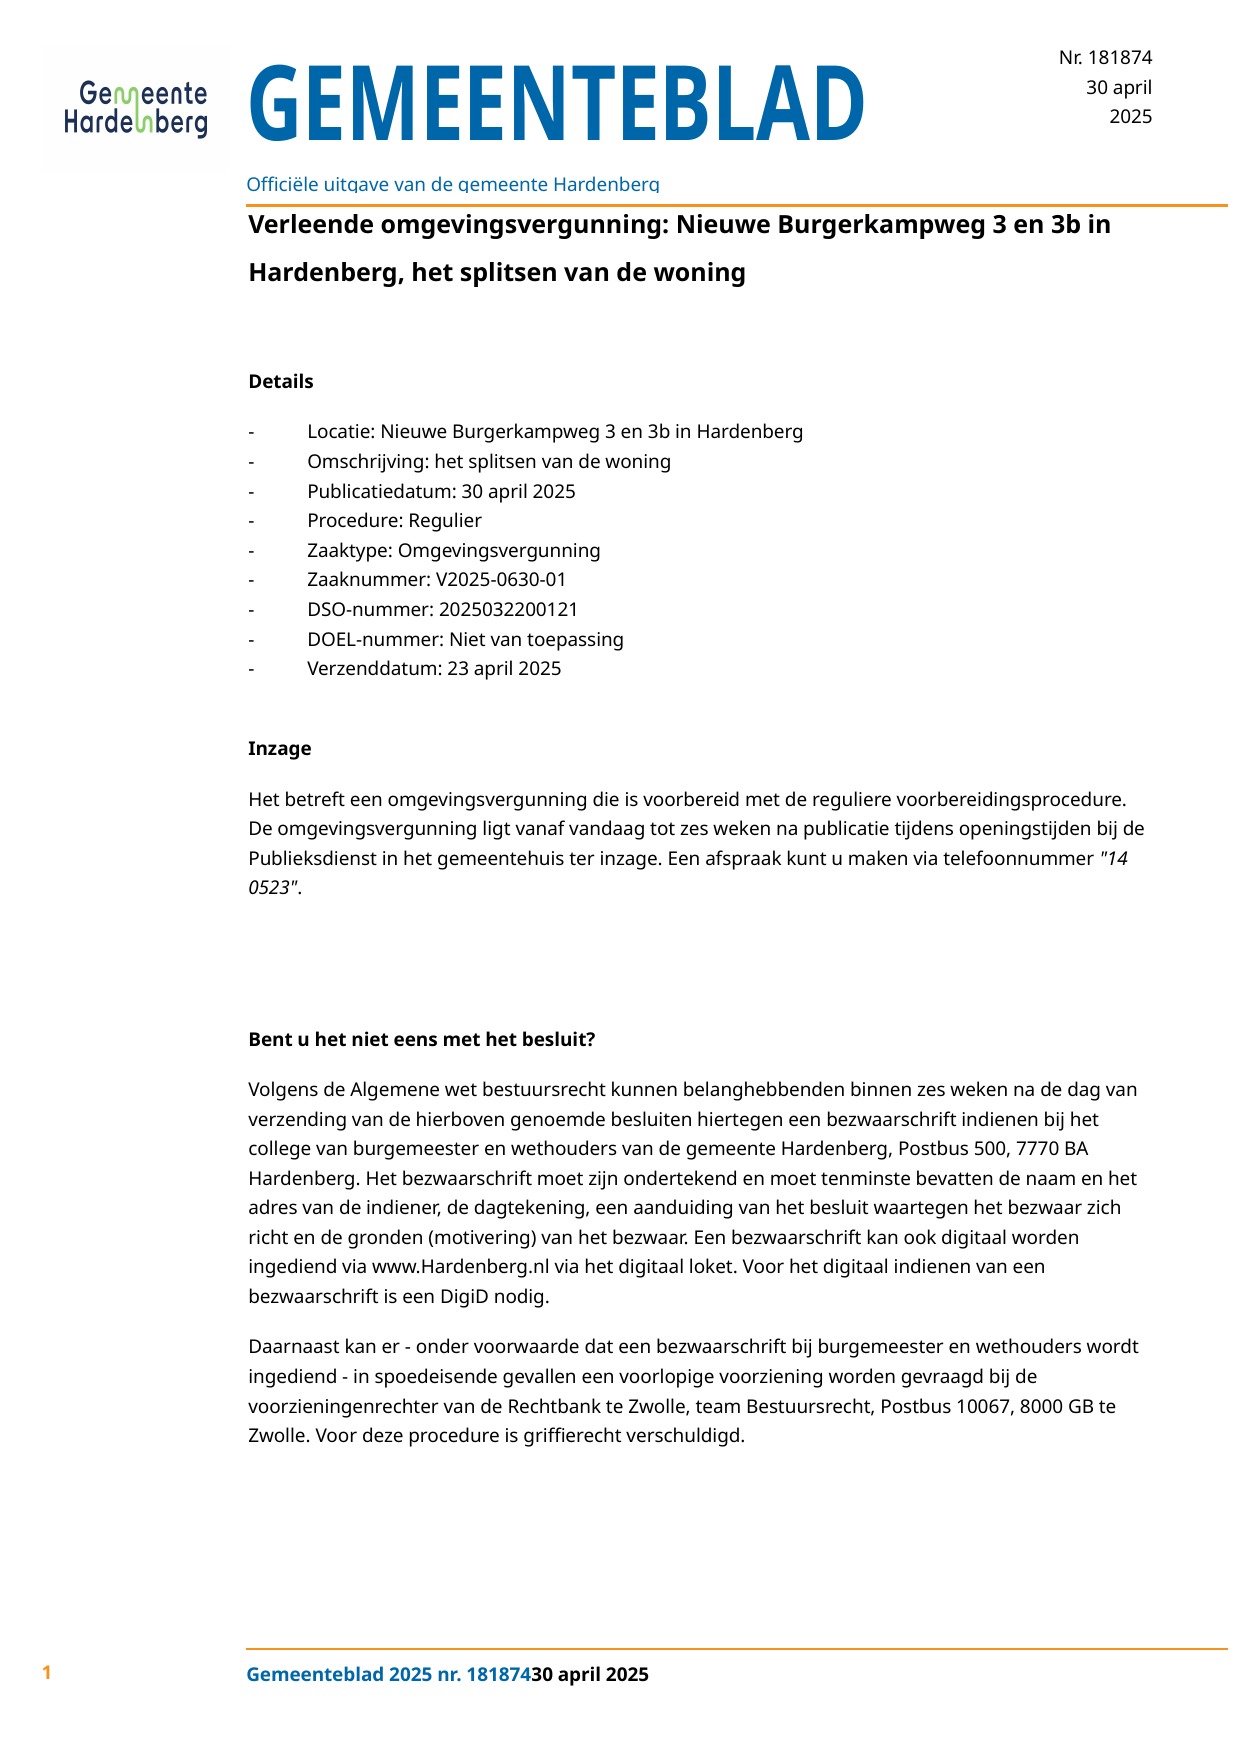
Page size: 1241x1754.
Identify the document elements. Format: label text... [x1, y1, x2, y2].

list Zaaknummer: V2025-0630-01 [248, 567, 1152, 592]
text Details [248, 368, 1152, 394]
list Verzenddatum: 23 april 2025 [248, 655, 1152, 681]
list Omschrijving: het splitsen van de woning [248, 448, 1152, 474]
text Verleende omgevingsvergunning: Nieuwe Burgerkampweg 3 en 3b in Hardenberg, het splitsen van de woning [248, 207, 1152, 288]
list Zaaktype: Omgevingsvergunning [248, 537, 1152, 563]
list Publicatiedatum: 30 april 2025 [248, 478, 1152, 504]
list Locatie: Nieuwe Burgerkampweg 3 en 3b in Hardenberg [248, 419, 1152, 444]
text Volgens de Algemene wet bestuursrecht kunnen belanghebbenden binnen zes weken na de dag van verzending van de hierboven genoemde besluiten hiertegen een bezwaarschrift indienen bij het college van burgemeester en wethouders van de gemeente Hardenberg, Postbus 500, 7770 BA Hardenberg. Het bezwaarschrift moet zijn ondertekend en moet tenminste bevatten de naam en het adres van de indiener, de dagtekening, een aanduiding van het besluit waartegen het bezwaar zich richt en de gronden (motivering) van het bezwaar. Een bezwaarschrift kan ook digitaal worden ingediend via www.Hardenberg.nl via het digitaal loket. Voor het digitaal indienen van een bezwaarschrift is een DigiD nodig. [248, 1076, 1152, 1309]
text Inzage [248, 735, 1152, 761]
picture [41, 47, 231, 172]
text Het betreft een omgevingsvergunning die is voorbereid met de reguliere voorbereidingsprocedure. De omgevingsvergunning ligt vanaf vandaag tot zes weken na publicatie tijdens openingstijden bij de Publieksdienst in het gemeentehuis ter inzage. Een afspraak kunt u maken via telefoonnummer "14 0523". [248, 786, 1152, 900]
list DOEL-nummer: Niet van toepassing [248, 626, 1152, 652]
list DSO-nummer: 2025032200121 [248, 596, 1152, 622]
text Daarnaast kan er - onder voorwaarde dat een bezwaarschrift bij burgemeester en wethouders wordt ingediend - in spoedeisende gevallen een voorlopige voorziening worden gevraagd bij de voorzieningenrechter van de Rechtbank te Zwolle, team Bestuursrecht, Postbus 10067, 8000 GB te Zwolle. Voor deze procedure is griffierecht verschuldigd. [248, 1334, 1152, 1448]
text Bent u het niet eens met het besluit? [248, 1026, 1152, 1052]
list Procedure: Regulier [248, 507, 1152, 533]
